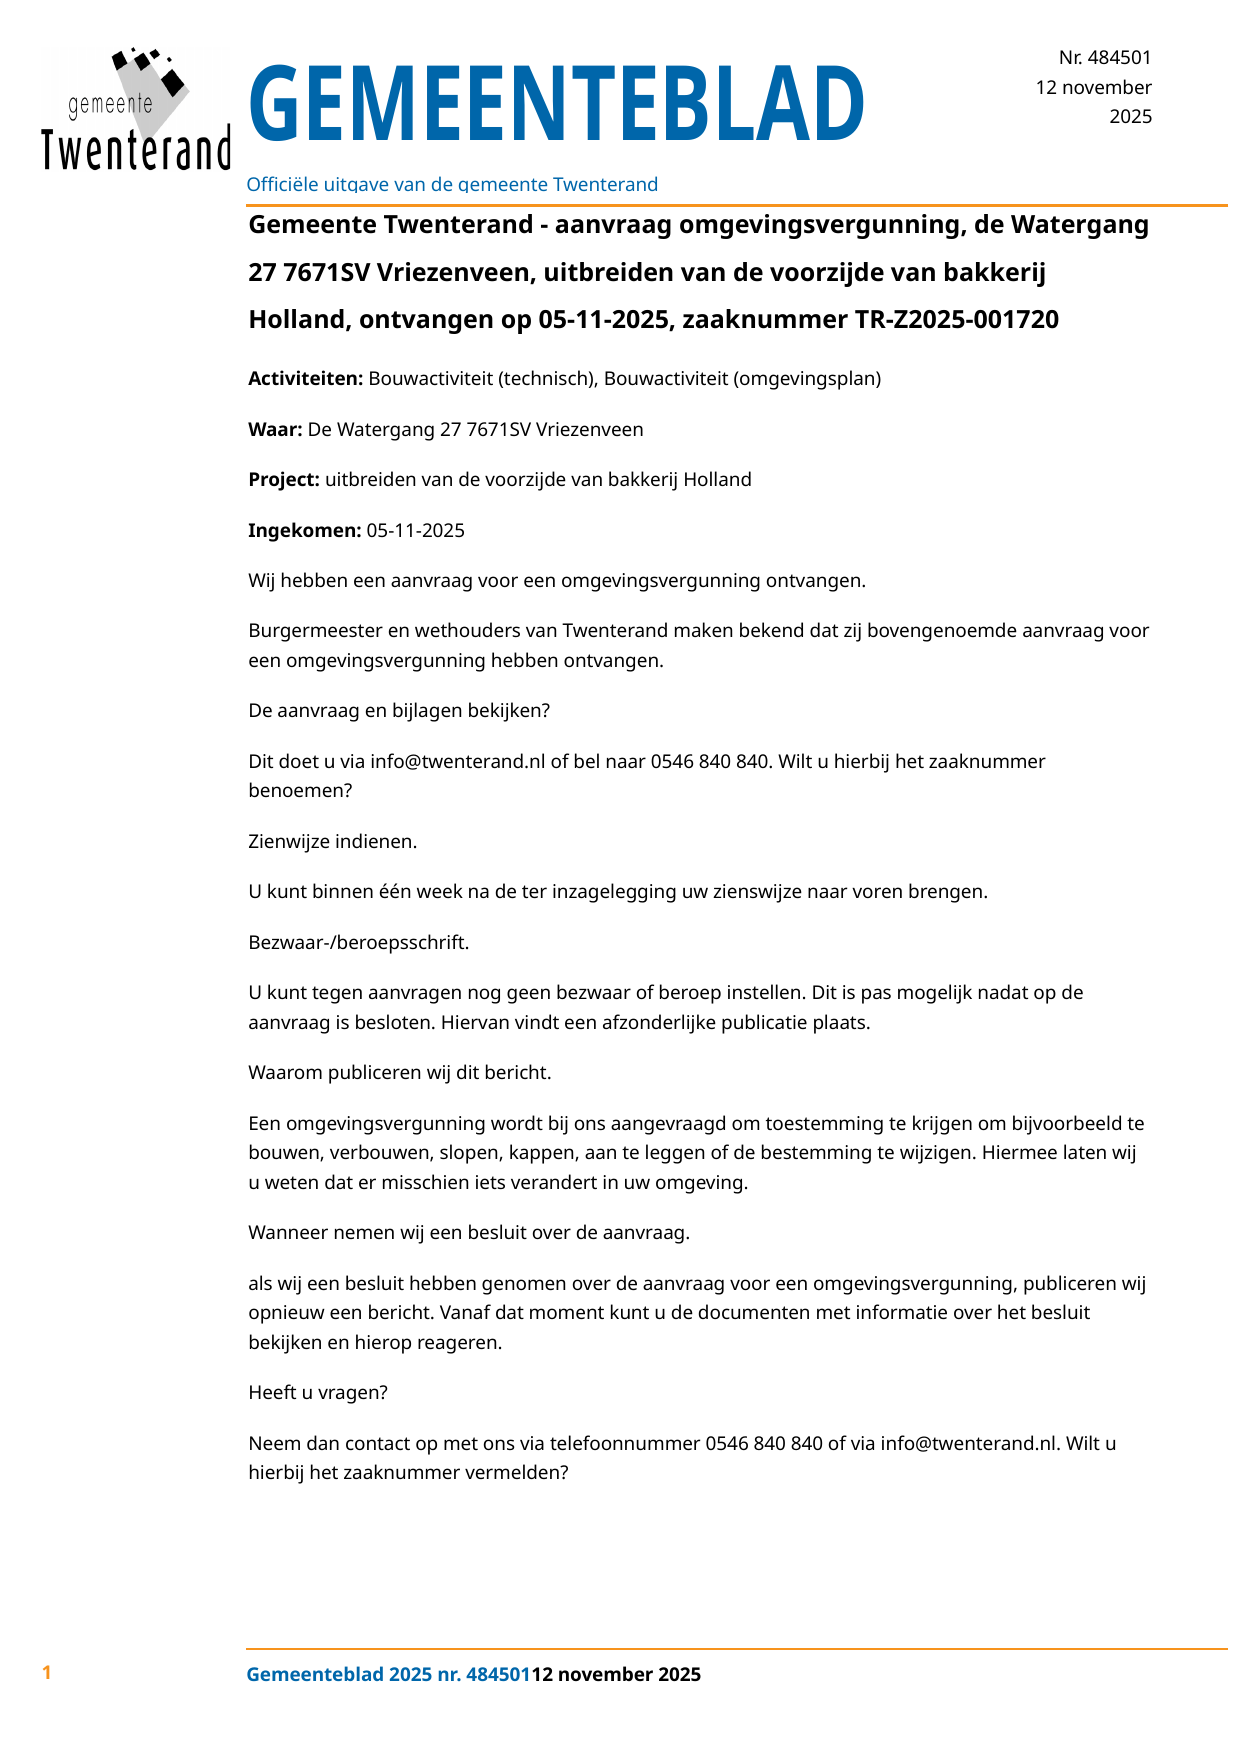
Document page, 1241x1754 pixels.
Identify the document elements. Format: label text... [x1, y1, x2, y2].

text Bezwaar-/beroepsschrift. [248, 929, 1152, 954]
text Activiteiten: Bouwactiviteit (technisch), Bouwactiviteit (omgevingsplan) [248, 366, 1152, 391]
text als wij een besluit hebben genomen over de aanvraag voor een omgevingsvergunning, publiceren wij opnieuw een bericht. Vanaf dat moment kunt u de documenten met informatie over het besluit bekijken en hierop reageren. [248, 1270, 1152, 1354]
text Project: uitbreiden van de voorzijde van bakkerij Holland [248, 466, 1152, 492]
text Waar: De Watergang 27 7671SV Vriezenveen [248, 416, 1152, 442]
text Dit doet u via info@twenterand.nl of bel naar 0546 840 840. Wilt u hierbij het zaaknummer benoemen? [248, 748, 1152, 803]
text Een omgevingsvergunning wordt bij ons aangevraagd om toestemming te krijgen om bijvoorbeeld te bouwen, verbouwen, slopen, kappen, aan te leggen of de bestemming te wijzigen. Hiermee laten wij u weten dat er misschien iets verandert in uw omgeving. [248, 1110, 1152, 1194]
text Waarom publiceren wij dit bericht. [248, 1059, 1152, 1085]
text Zienwijze indienen. [248, 828, 1152, 854]
picture [41, 47, 231, 172]
text Wij hebben een aanvraag voor een omgevingsvergunning ontvangen. [248, 567, 1152, 593]
text Ingekomen: 05-11-2025 [248, 517, 1152, 542]
text U kunt tegen aanvragen nog geen bezwaar of beroep instellen. Dit is pas mogelijk nadat op de aanvraag is besloten. Hiervan vindt een afzonderlijke publicatie plaats. [248, 979, 1152, 1034]
text De aanvraag en bijlagen bekijken? [248, 698, 1152, 723]
text Burgermeester en wethouders van Twenterand maken bekend dat zij bovengenoemde aanvraag voor een omgevingsvergunning hebben ontvangen. [248, 618, 1152, 673]
text Neem dan contact op met ons via telefoonnummer 0546 840 840 of via info@twenterand.nl. Wilt u hierbij het zaaknummer vermelden? [248, 1430, 1152, 1485]
text Wanneer nemen wij een besluit over de aanvraag. [248, 1219, 1152, 1245]
text Gemeente Twenterand - aanvraag omgevingsvergunning, de Watergang 27 7671SV Vriezenveen, uitbreiden van de voorzijde van bakkerij Holland, ontvangen op 05-11-2025, zaaknummer TR-Z2025-001720 [248, 207, 1152, 336]
text Heeft u vragen? [248, 1379, 1152, 1405]
text U kunt binnen één week na de ter inzagelegging uw zienswijze naar voren brengen. [248, 878, 1152, 904]
